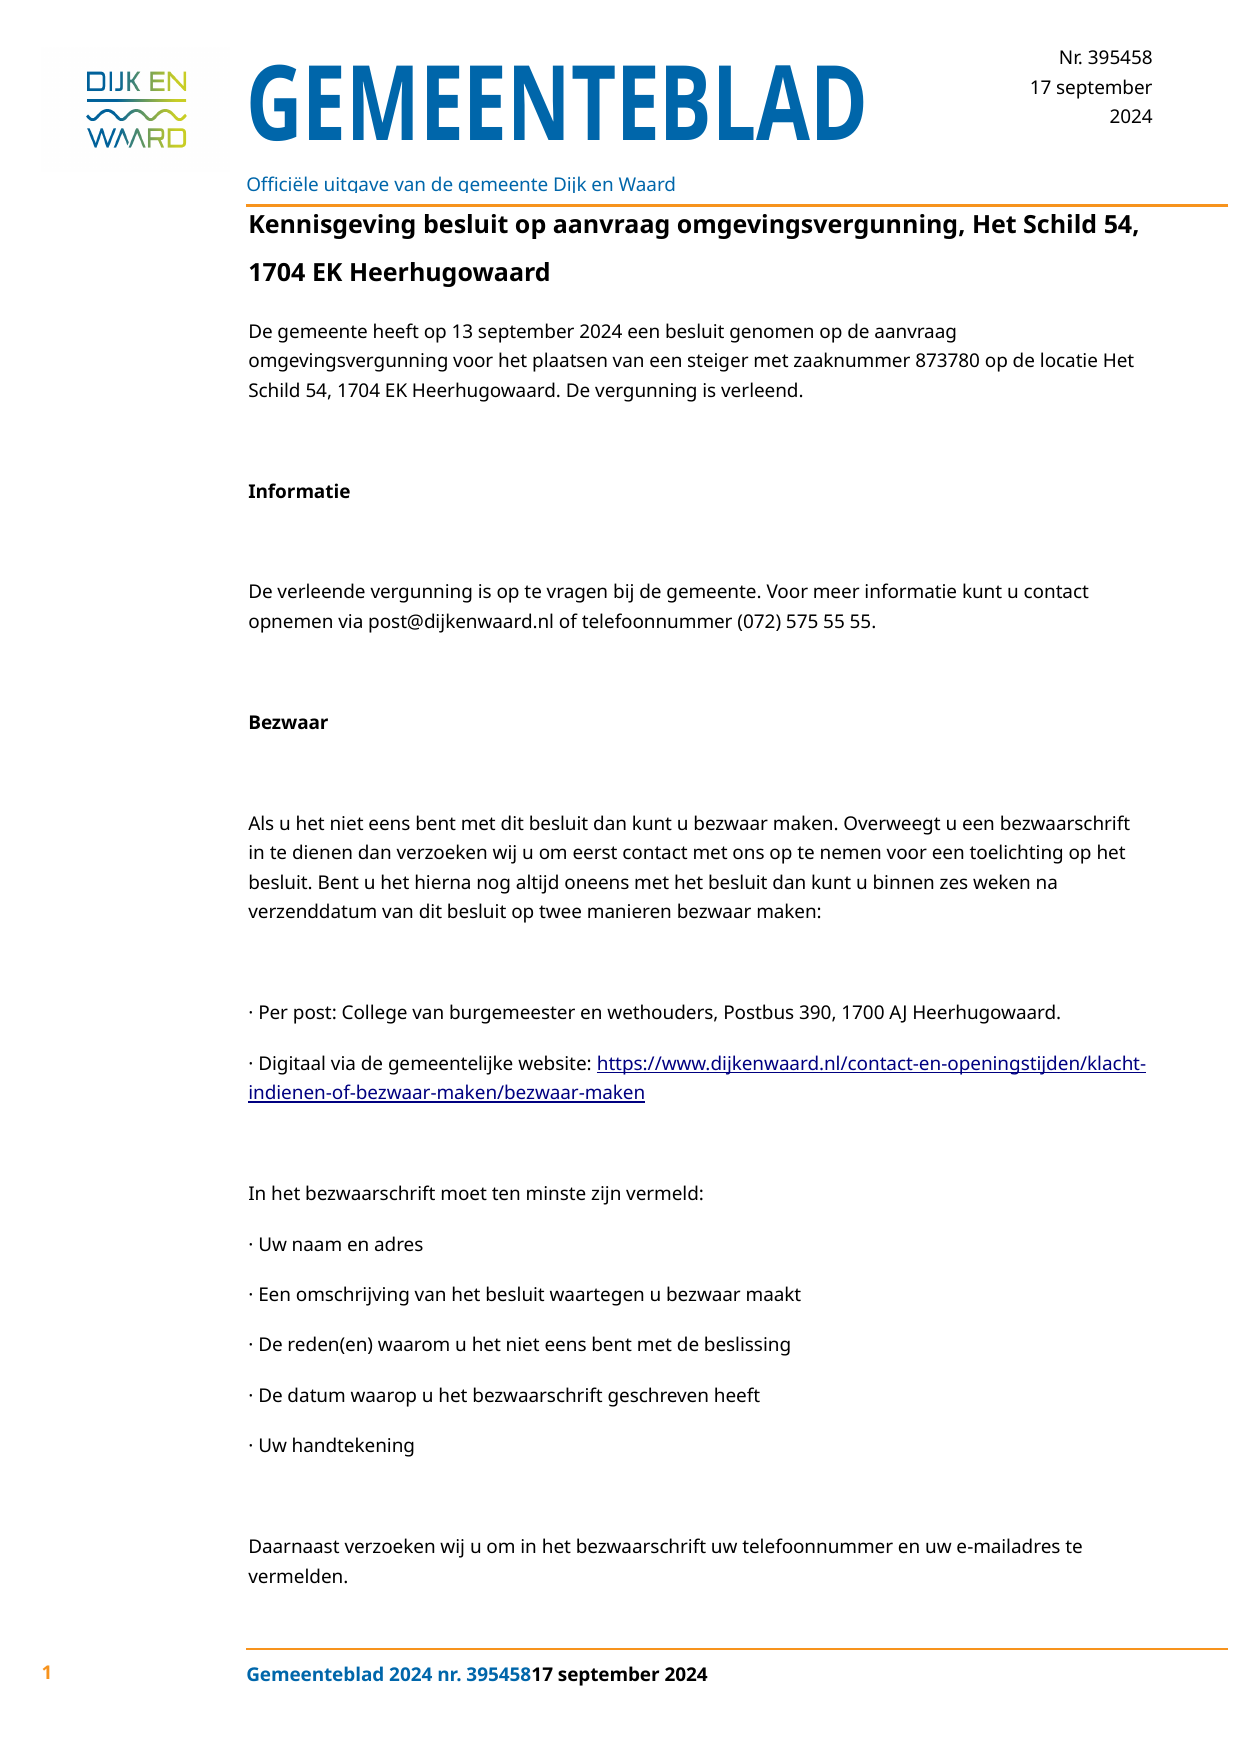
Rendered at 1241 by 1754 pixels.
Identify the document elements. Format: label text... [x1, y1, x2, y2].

text De verleende vergunning is op te vragen bij de gemeente. Voor meer informatie kunt u contact opnemen via post@dijkenwaard.nl of telefoonnummer (072) 575 55 55. [248, 579, 1152, 634]
text · Uw naam en adres [248, 1231, 1152, 1257]
text De gemeente heeft op 13 september 2024 een besluit genomen op de aanvraag omgevingsvergunning voor het plaatsen van een steiger met zaaknummer 873780 op de locatie Het Schild 54, 1704 EK Heerhugowaard. De vergunning is verleend. [248, 318, 1152, 403]
text · Digitaal via de gemeentelijke website: https://www.dijkenwaard.nl/contact-en-openingstijden/klacht-indienen-of-bezwaar-maken/bezwaar-maken [248, 1050, 1152, 1105]
picture [41, 47, 231, 172]
text Als u het niet eens bent met dit besluit dan kunt u bezwaar maken. Overweegt u een bezwaarschrift in te dienen dan verzoeken wij u om eerst contact met ons op te nemen voor een toelichting op het besluit. Bent u het hierna nog altijd oneens met het besluit dan kunt u binnen zes weken na verzenddatum van dit besluit op twee manieren bezwaar maken: [248, 810, 1152, 924]
text In het bezwaarschrift moet ten minste zijn vermeld: [248, 1180, 1152, 1206]
text Informatie [248, 478, 1152, 504]
text · De reden(en) waarom u het niet eens bent met de beslissing [248, 1332, 1152, 1357]
text · Per post: College van burgemeester en wethouders, Postbus 390, 1700 AJ Heerhugowaard. [248, 999, 1152, 1025]
text Daarnaast verzoeken wij u om in het bezwaarschrift uw telefoonnummer en uw e-mailadres te vermelden. [248, 1533, 1152, 1589]
text · Een omschrijving van het besluit waartegen u bezwaar maakt [248, 1281, 1152, 1307]
text · De datum waarop u het bezwaarschrift geschreven heeft [248, 1382, 1152, 1408]
text · Uw handtekening [248, 1432, 1152, 1458]
text Bezwaar [248, 709, 1152, 735]
text Kennisgeving besluit op aanvraag omgevingsvergunning, Het Schild 54, 1704 EK Heerhugowaard [248, 207, 1152, 288]
